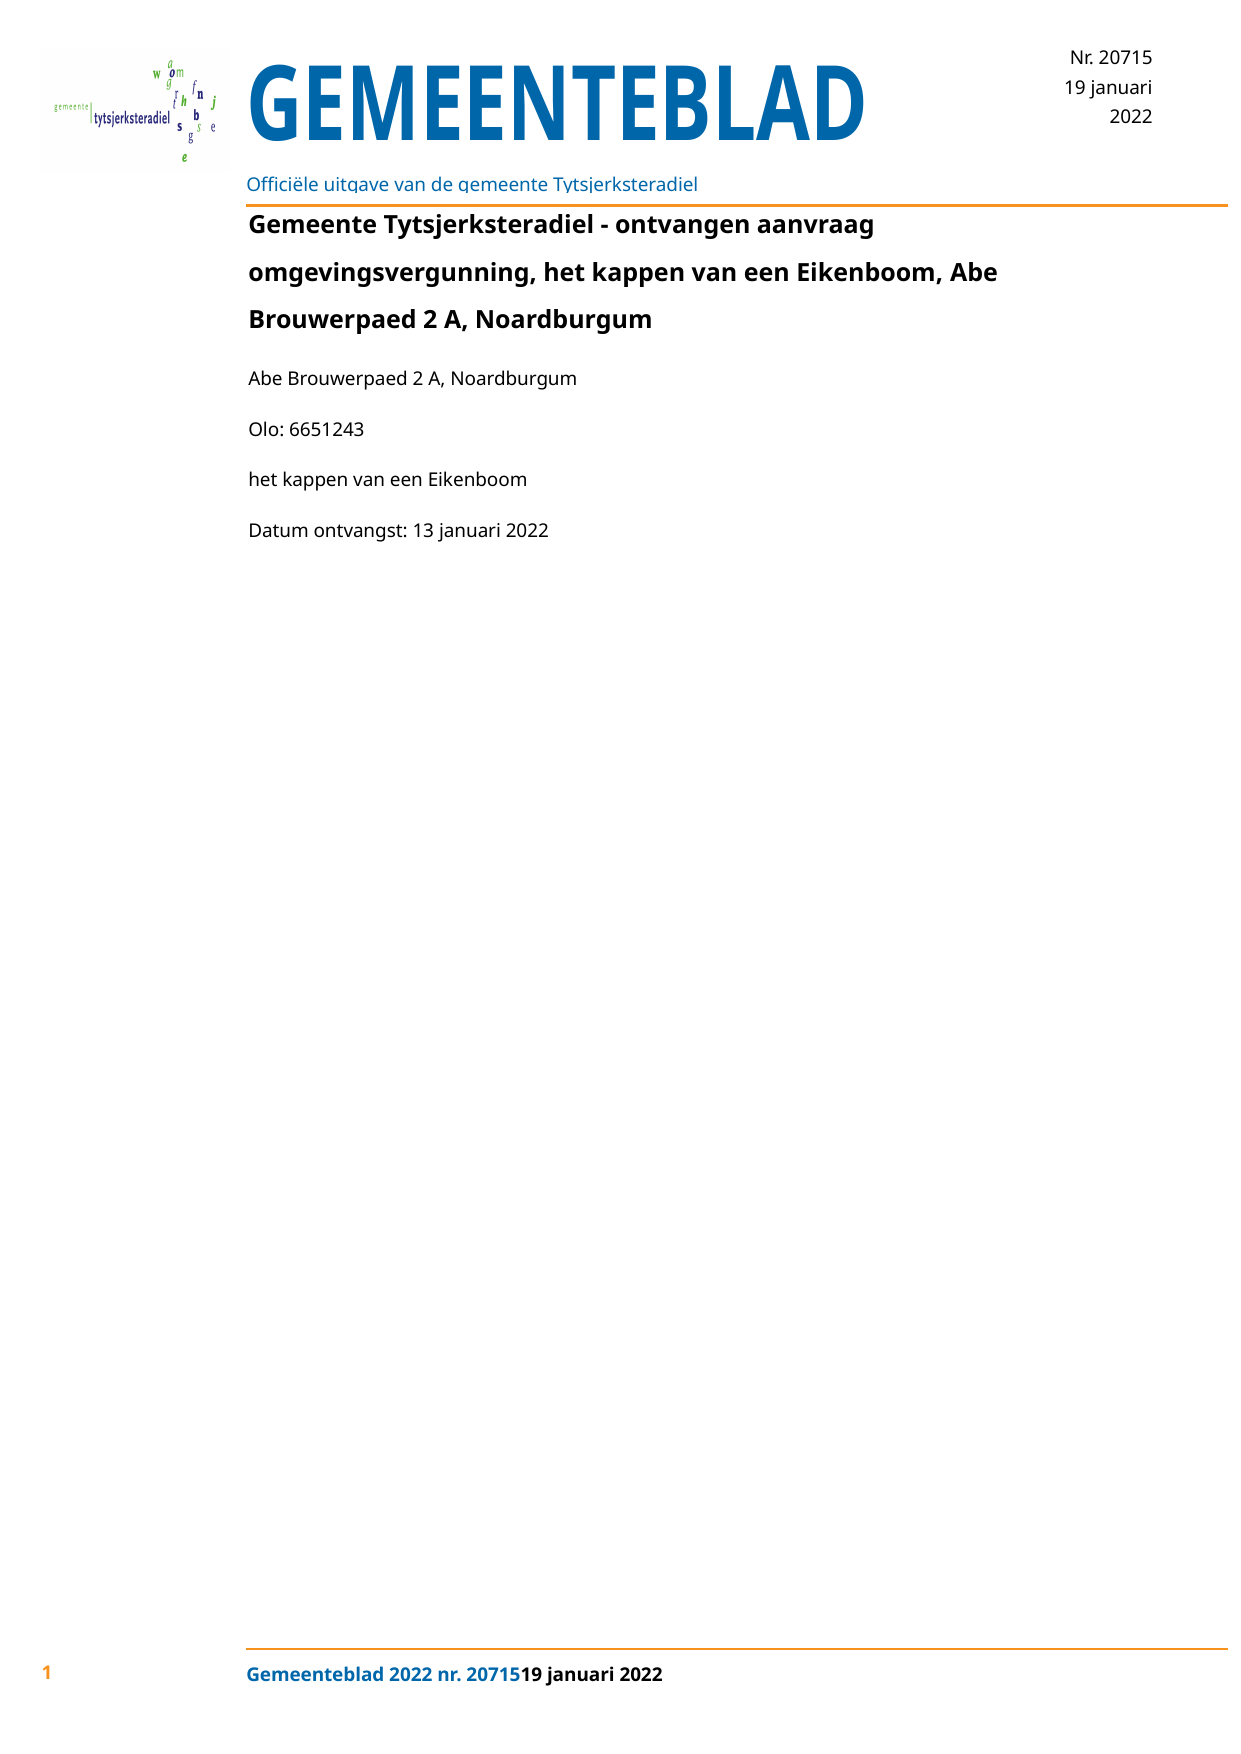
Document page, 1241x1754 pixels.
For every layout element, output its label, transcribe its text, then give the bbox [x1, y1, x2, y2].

text het kappen van een Eikenboom [248, 466, 1152, 492]
text Gemeente Tytsjerksteradiel - ontvangen aanvraag omgevingsvergunning, het kappen van een Eikenboom, Abe Brouwerpaed 2 A, Noardburgum [248, 207, 1152, 336]
text Abe Brouwerpaed 2 A, Noardburgum [248, 366, 1152, 391]
text Olo: 6651243 [248, 416, 1152, 442]
text Datum ontvangst: 13 januari 2022 [248, 517, 1152, 542]
picture [41, 47, 231, 172]
